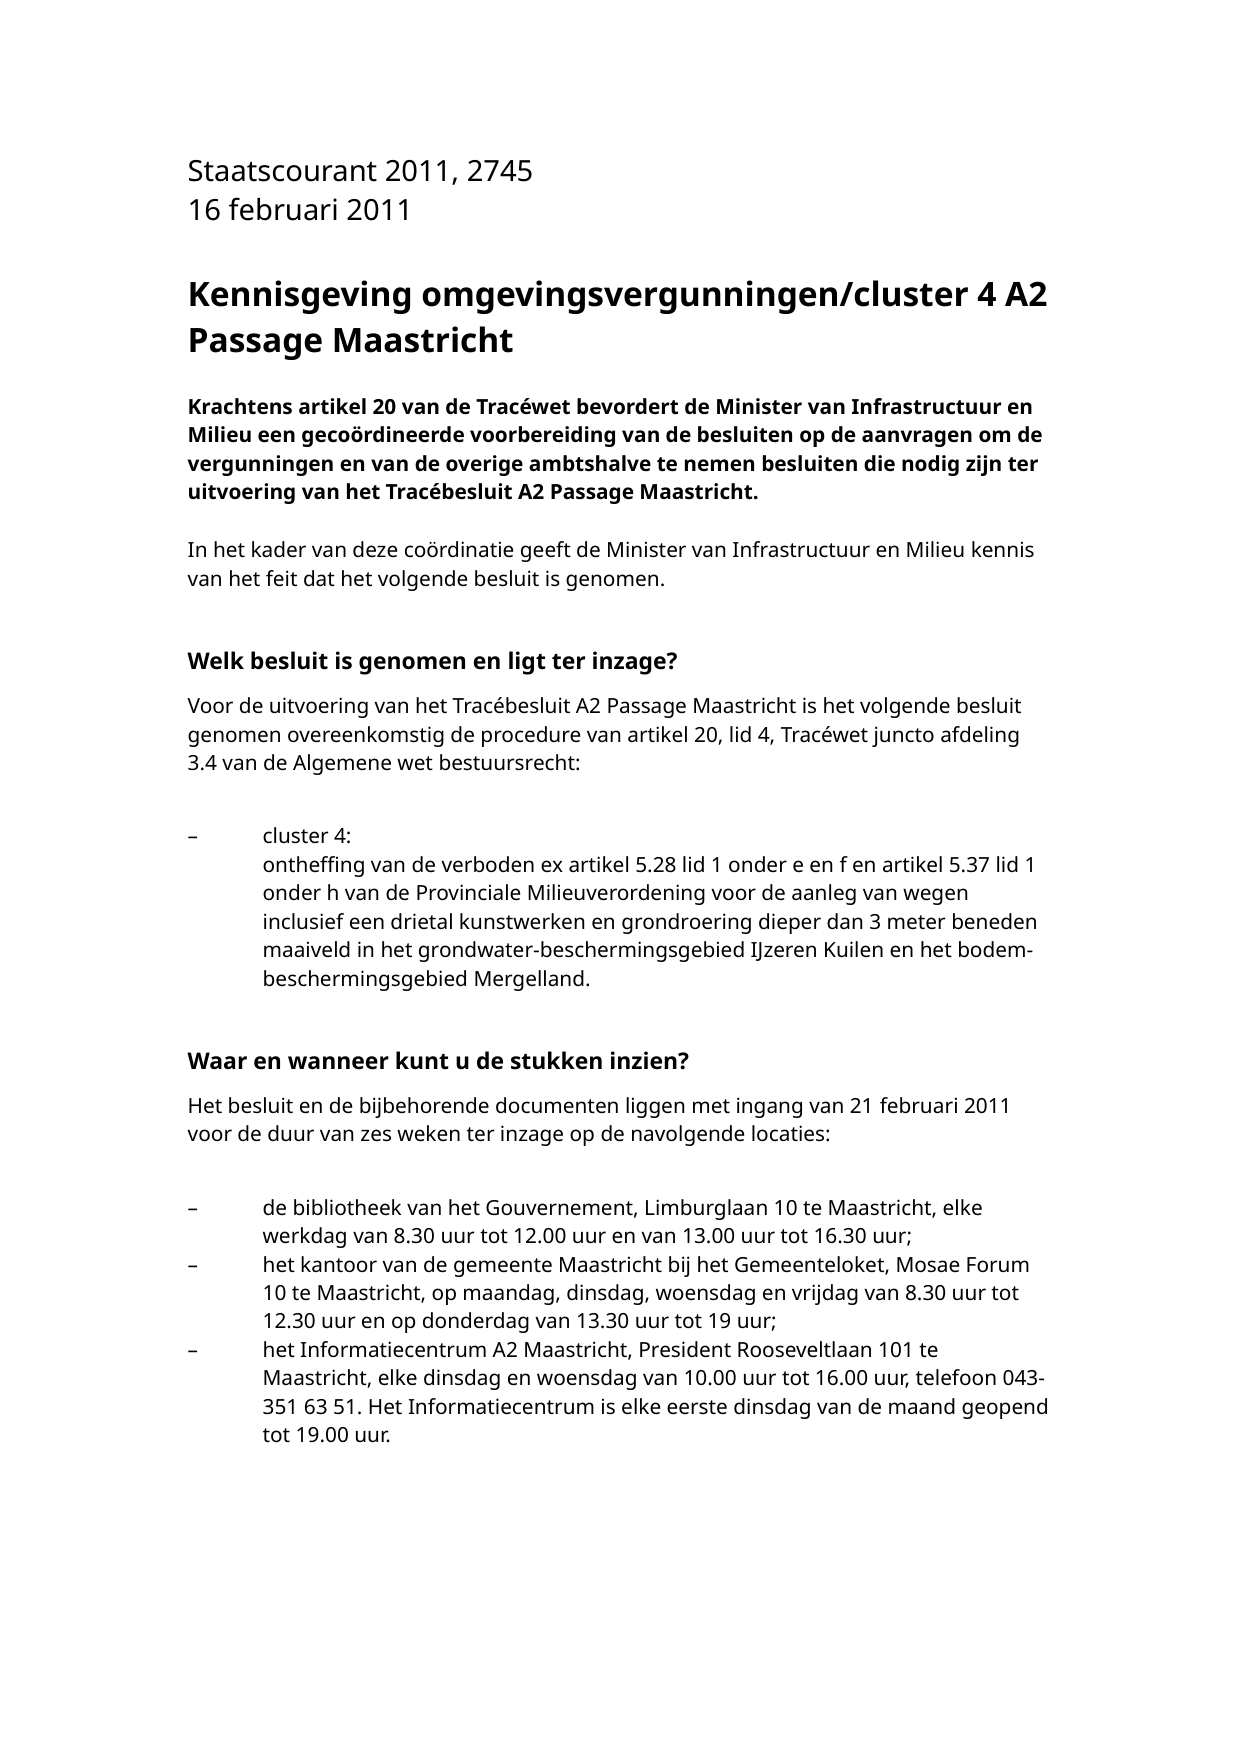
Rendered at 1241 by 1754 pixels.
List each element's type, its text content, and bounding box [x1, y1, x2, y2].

list het Informatiecentrum A2 Maastricht, President Rooseveltlaan 101 te Maastricht, elke dinsdag en woensdag van 10.00 uur tot 16.00 uur, telefoon 043-351 63 51. Het Informatiecentrum is elke eerste dinsdag van de maand geopend tot 19.00 uur. [187, 1335, 1053, 1449]
list ontheffing van de verboden ex artikel 5.28 lid 1 onder e en f en artikel 5.37 lid 1 onder h van de Provinciale Milieuverordening voor de aanleg van wegen inclusief een drietal kunstwerken en grondroering dieper dan 3 meter beneden maaiveld in het grondwater-beschermingsgebied IJzeren Kuilen en het bodem-beschermingsgebied Mergelland. [187, 850, 1053, 992]
text 16 februari 2011 [187, 190, 1053, 229]
subtitle Welk besluit is genomen en ligt ter inzage? [187, 645, 1053, 676]
text Voor de uitvoering van het Tracébesluit A2 Passage Maastricht is het volgende besluit genomen overeenkomstig de procedure van artikel 20, lid 4, Tracéwet juncto afdeling 3.4 van de Algemene wet bestuursrecht: [187, 691, 1053, 777]
list cluster 4: [187, 822, 1053, 850]
text Krachtens artikel 20 van de Tracéwet bevordert de Minister van Infrastructuur en Milieu een gecoördineerde voorbereiding van de besluiten op de aanvragen om de vergunningen en van de overige ambtshalve te nemen besluiten die nodig zijn ter uitvoering van het Tracébesluit A2 Passage Maastricht. [187, 392, 1053, 506]
text In het kader van deze coördinatie geeft de Minister van Infrastructuur en Milieu kennis van het feit dat het volgende besluit is genomen. [187, 536, 1053, 592]
subtitle Waar en wanneer kunt u de stukken inzien? [187, 1045, 1053, 1076]
list het kantoor van de gemeente Maastricht bij het Gemeenteloket, Mosae Forum 10 te Maastricht, op maandag, dinsdag, woensdag en vrijdag van 8.30 uur tot 12.30 uur en op donderdag van 13.30 uur tot 19 uur; [187, 1250, 1053, 1335]
subtitle Kennisgeving omgevingsvergunningen/cluster 4 A2 Passage Maastricht [187, 271, 1053, 362]
text Staatscourant 2011, 2745 [187, 150, 1053, 190]
list de bibliotheek van het Gouvernement, Limburglaan 10 te Maastricht, elke werkdag van 8.30 uur tot 12.00 uur en van 13.00 uur tot 16.30 uur; [187, 1193, 1053, 1250]
text Het besluit en de bijbehorende documenten liggen met ingang van 21 februari 2011 voor de duur van zes weken ter inzage op de navolgende locaties: [187, 1091, 1053, 1148]
